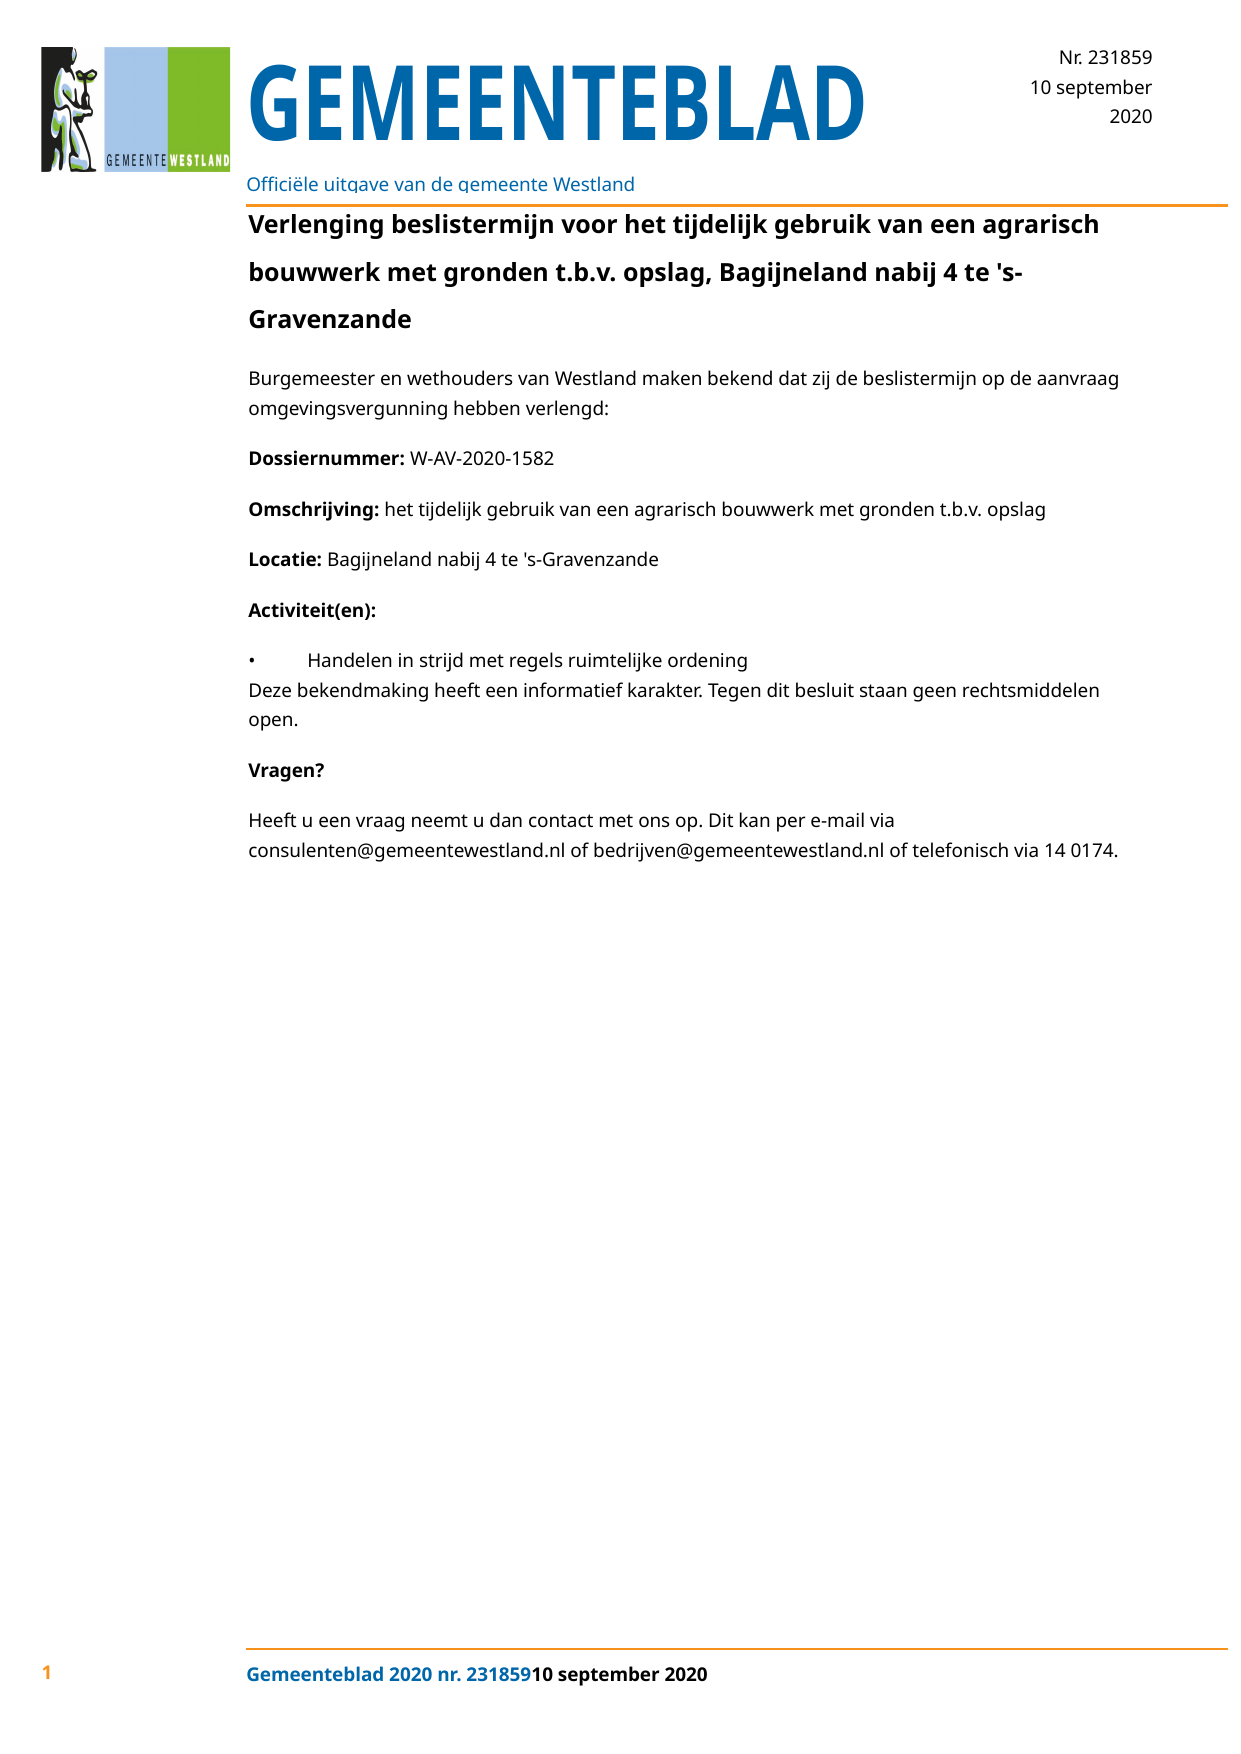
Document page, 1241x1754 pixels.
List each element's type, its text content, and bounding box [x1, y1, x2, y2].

text Activiteit(en): [248, 597, 1152, 622]
text Dossiernummer: W-AV-2020-1582 [248, 446, 1152, 471]
text Vragen? [248, 757, 1152, 782]
picture [41, 47, 231, 172]
list Handelen in strijd met regels ruimtelijke ordening [248, 647, 1152, 673]
text Deze bekendmaking heeft een informatief karakter. Tegen dit besluit staan geen rechtsmiddelen open. [248, 677, 1152, 732]
text Verlenging beslistermijn voor het tijdelijk gebruik van een agrarisch bouwwerk met gronden t.b.v. opslag, Bagijneland nabij 4 te 's-Gravenzande [248, 207, 1152, 336]
text Heeft u een vraag neemt u dan contact met ons op. Dit kan per e-mail via consulenten@gemeentewestland.nl of bedrijven@gemeentewestland.nl of telefonisch via 14 0174. [248, 807, 1152, 862]
text Burgemeester en wethouders van Westland maken bekend dat zij de beslistermijn op de aanvraag omgevingsvergunning hebben verlengd: [248, 366, 1152, 421]
text Omschrijving: het tijdelijk gebruik van een agrarisch bouwwerk met gronden t.b.v. opslag [248, 496, 1152, 522]
text Locatie: Bagijneland nabij 4 te 's-Gravenzande [248, 546, 1152, 572]
